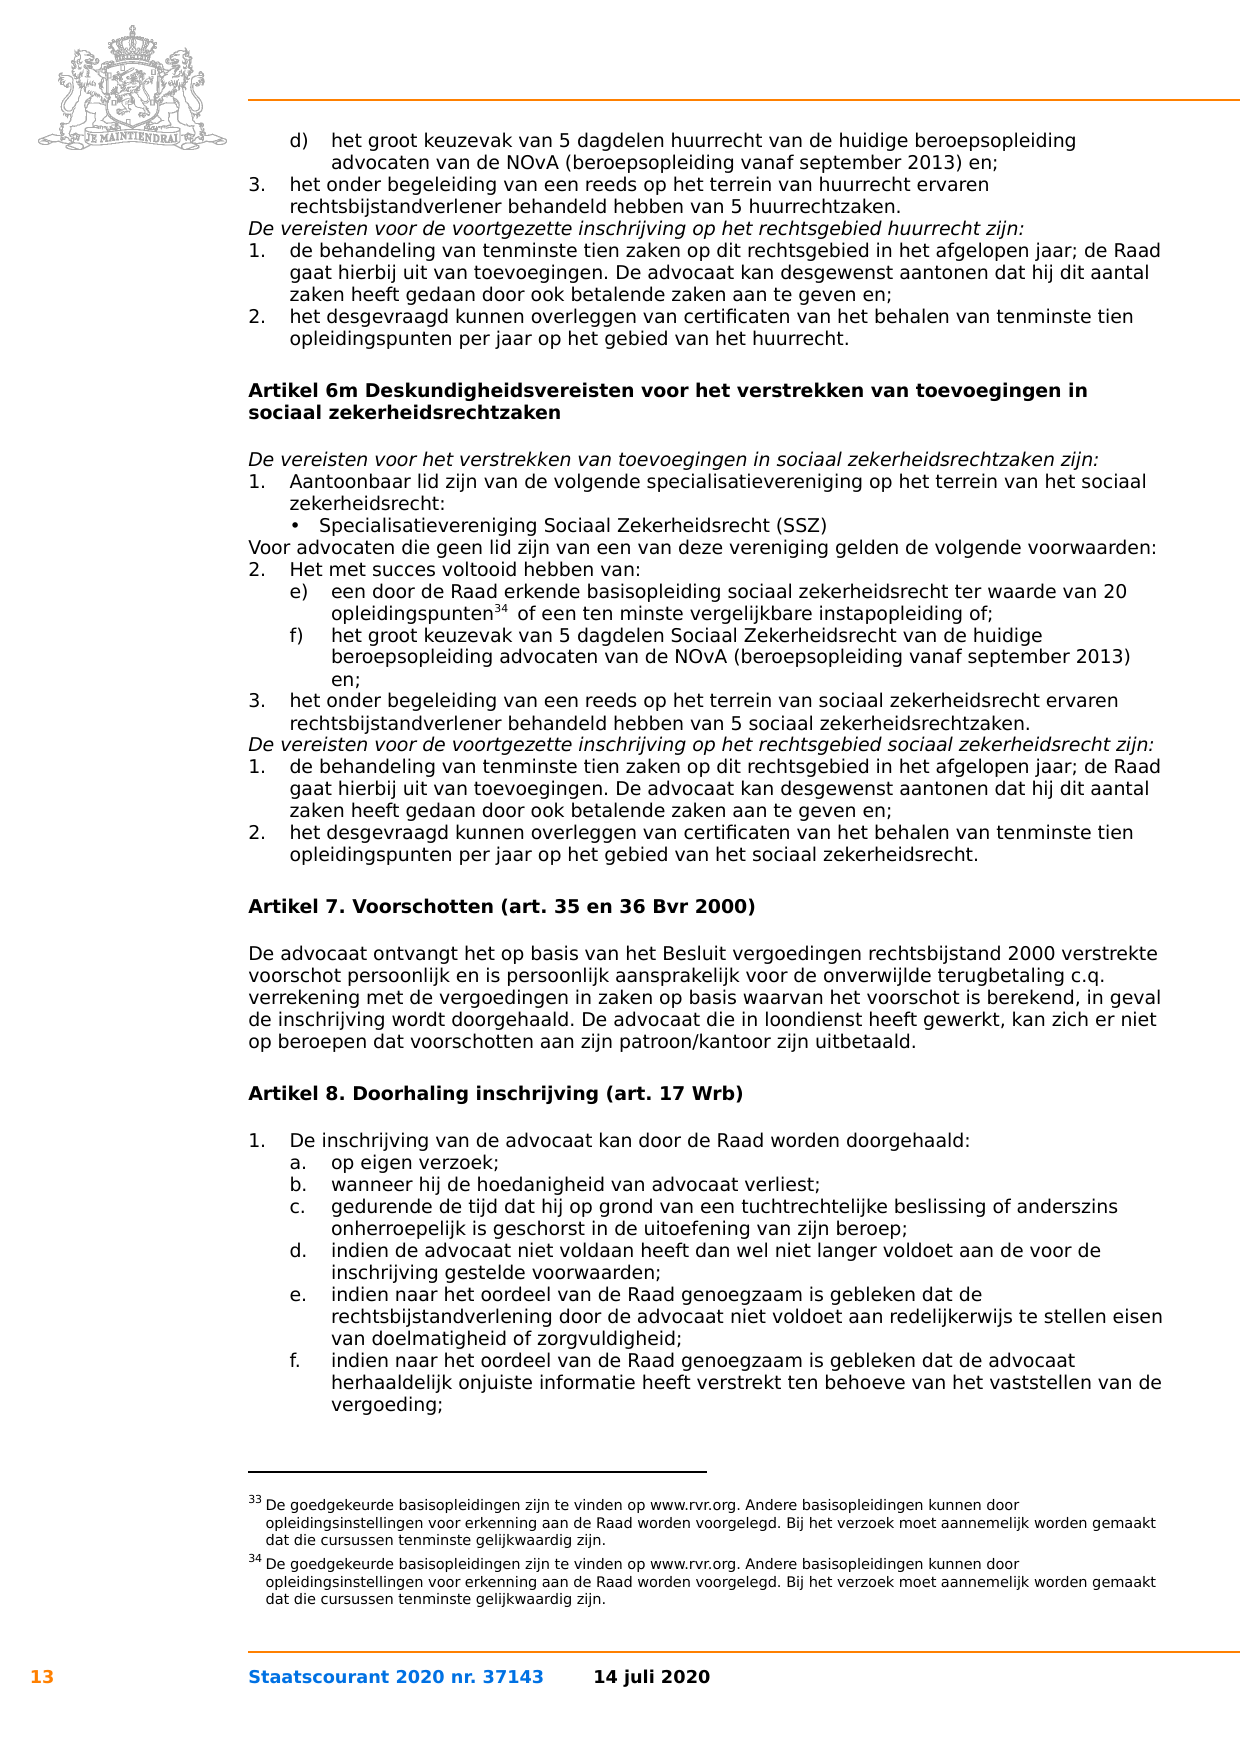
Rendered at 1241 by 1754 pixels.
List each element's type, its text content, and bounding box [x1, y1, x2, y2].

text De vereisten voor het verstrekken van toevoegingen in sociaal zekerheidsrechtzaken zijn: [248, 449, 1163, 471]
text 3. het onder begeleiding van een reeds op het terrein van huurrecht ervaren rechtsbijstandverlener behandeld hebben van 5 huurrechtzaken. [248, 174, 1163, 218]
text De vereisten voor de voortgezette inschrijving op het rechtsgebied sociaal zekerheidsrecht zijn: [248, 734, 1163, 756]
text c. gedurende de tijd dat hij op grond van een tuchtrechtelijke beslissing of anderszins onherroepelijk is geschorst in de uitoefening van zijn beroep; [289, 1196, 1163, 1240]
text Voor advocaten die geen lid zijn van een van deze vereniging gelden de volgende voorwaarden: [248, 537, 1163, 558]
text 2. Het met succes voltooid hebben van: [248, 558, 1163, 581]
text b. wanneer hij de hoedanigheid van advocaat verliest; [289, 1174, 1163, 1196]
text f. indien naar het oordeel van de Raad genoegzaam is gebleken dat de advocaat herhaaldelijk onjuiste informatie heeft verstrekt ten behoeve van het vaststellen van de vergoeding; [289, 1350, 1163, 1416]
text f) het groot keuzevak van 5 dagdelen Sociaal Zekerheidsrecht van de huidige beroepsopleiding advocaten van de NOvA (beroepsopleiding vanaf september 2013) en; [289, 624, 1163, 690]
text d. indien de advocaat niet voldaan heeft dan wel niet langer voldoet aan de voor de inschrijving gestelde voorwaarden; [289, 1240, 1163, 1284]
text e) een door de Raad erkende basisopleiding sociaal zekerheidsrecht ter waarde van 20 opleidingspunten of een ten minste vergelijkbare instapopleiding of; [289, 581, 1163, 624]
subtitle Artikel 8. Doorhaling inschrijving (art. 17 Wrb) [248, 1083, 1163, 1105]
text De goedgekeurde basisopleidingen zijn te vinden op www.rvr.org. Andere basisopleidingen kunnen door opleidingsinstellingen voor erkenning aan de Raad worden voorgelegd. Bij het verzoek moet aannemelijk worden gemaakt dat die cursussen tenminste gelijkwaardig zijn. [248, 1552, 1163, 1608]
text De vereisten voor de voortgezette inschrijving op het rechtsgebied huurrecht zijn: [248, 218, 1163, 240]
picture [38, 25, 227, 150]
text 1. de behandeling van tenminste tien zaken op dit rechtsgebied in het afgelopen jaar; de Raad gaat hierbij uit van toevoegingen. De advocaat kan desgewenst aantonen dat hij dit aantal zaken heeft gedaan door ook betalende zaken aan te geven en; [248, 756, 1163, 822]
text 2. het desgevraagd kunnen overleggen van certificaten van het behalen van tenminste tien opleidingspunten per jaar op het gebied van het sociaal zekerheidsrecht. [248, 822, 1163, 866]
text 2. het desgevraagd kunnen overleggen van certificaten van het behalen van tenminste tien opleidingspunten per jaar op het gebied van het huurrecht. [248, 306, 1163, 350]
text 1. Aantoonbaar lid zijn van de volgende specialisatievereniging op het terrein van het sociaal zekerheidsrecht: [248, 471, 1163, 514]
text • Specialisatievereniging Sociaal Zekerheidsrecht (SSZ) [289, 514, 1163, 537]
subtitle Artikel 6m Deskundigheidsvereisten voor het verstrekken van toevoegingen in sociaal zekerheidsrechtzaken [248, 380, 1163, 424]
text De goedgekeurde basisopleidingen zijn te vinden op www.rvr.org. Andere basisopleidingen kunnen door opleidingsinstellingen voor erkenning aan de Raad worden voorgelegd. Bij het verzoek moet aannemelijk worden gemaakt dat die cursussen tenminste gelijkwaardig zijn. [248, 1493, 1163, 1549]
text a. op eigen verzoek; [289, 1152, 1163, 1174]
text 1. de behandeling van tenminste tien zaken op dit rechtsgebied in het afgelopen jaar; de Raad gaat hierbij uit van toevoegingen. De advocaat kan desgewenst aantonen dat hij dit aantal zaken heeft gedaan door ook betalende zaken aan te geven en; [248, 240, 1163, 306]
text 1. De inschrijving van de advocaat kan door de Raad worden doorgehaald: [248, 1130, 1163, 1152]
text d) het groot keuzevak van 5 dagdelen huurrecht van de huidige beroepsopleiding advocaten van de NOvA (beroepsopleiding vanaf september 2013) en; [289, 130, 1163, 174]
text De advocaat ontvangt het op basis van het Besluit vergoedingen rechtsbijstand 2000 verstrekte voorschot persoonlijk en is persoonlijk aansprakelijk voor de onverwijlde terugbetaling c.q. verrekening met de vergoedingen in zaken op basis waarvan het voorschot is berekend, in geval de inschrijving wordt doorgehaald. De advocaat die in loondienst heeft gewerkt, kan zich er niet op beroepen dat voorschotten aan zijn patroon/kantoor zijn uitbetaald. [248, 943, 1163, 1053]
subtitle Artikel 7. Voorschotten (art. 35 en 36 Bvr 2000) [248, 896, 1163, 918]
text 3. het onder begeleiding van een reeds op het terrein van sociaal zekerheidsrecht ervaren rechtsbijstandverlener behandeld hebben van 5 sociaal zekerheidsrechtzaken. [248, 690, 1163, 734]
text e. indien naar het oordeel van de Raad genoegzaam is gebleken dat de rechtsbijstandverlening door de advocaat niet voldoet aan redelijkerwijs te stellen eisen van doelmatigheid of zorgvuldigheid; [289, 1284, 1163, 1350]
